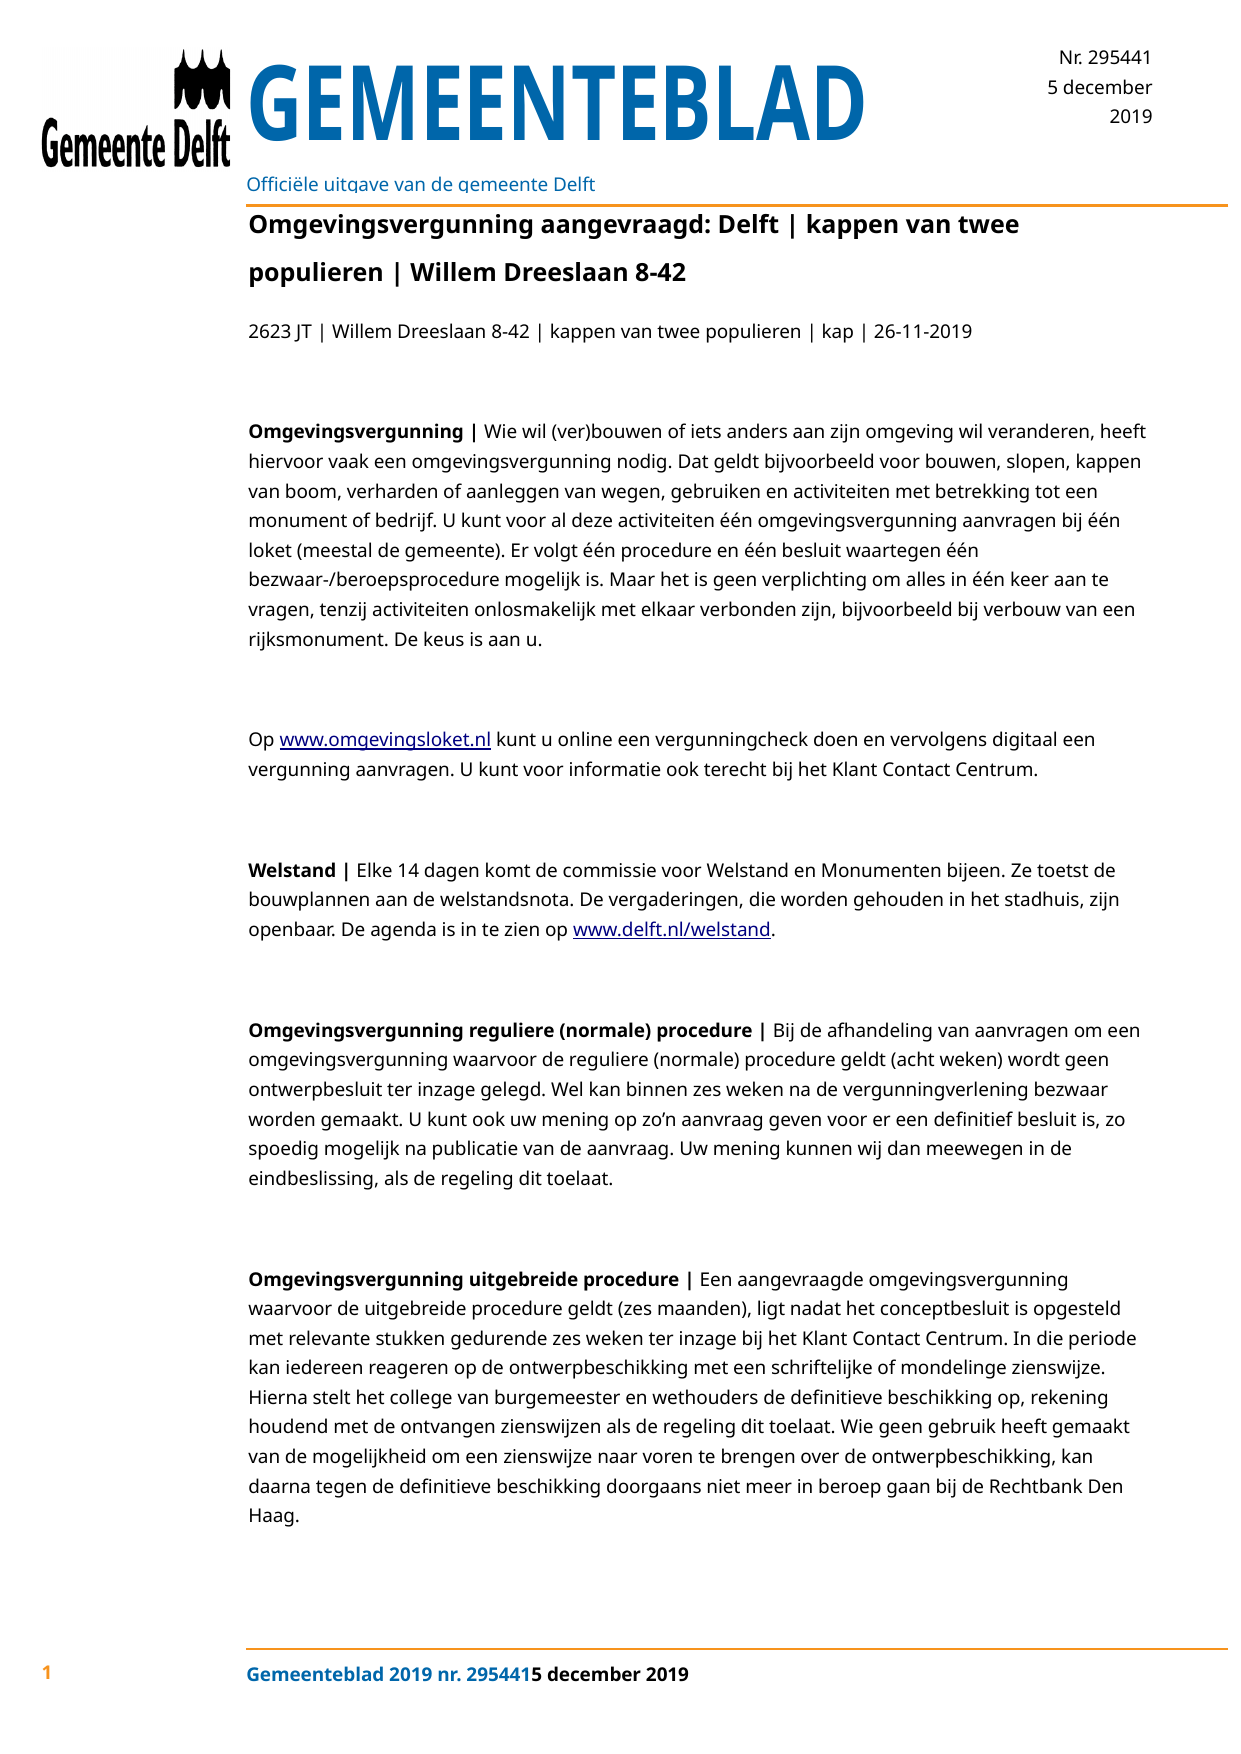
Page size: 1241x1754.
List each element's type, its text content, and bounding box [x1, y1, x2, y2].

text Omgevingsvergunning | Wie wil (ver)bouwen of iets anders aan zijn omgeving wil veranderen, heeft hiervoor vaak een omgevingsvergunning nodig. Dat geldt bijvoorbeeld voor bouwen, slopen, kappen van boom, verharden of aanleggen van wegen, gebruiken en activiteiten met betrekking tot een monument of bedrijf. U kunt voor al deze activiteiten één omgevingsvergunning aanvragen bij één loket (meestal de gemeente). Er volgt één procedure en één besluit waartegen één bezwaar-/beroepsprocedure mogelijk is. Maar het is geen verplichting om alles in één keer aan te vragen, tenzij activiteiten onlosmakelijk met elkaar verbonden zijn, bijvoorbeeld bij verbouw van een rijksmonument. De keus is aan u. [248, 419, 1152, 652]
text Omgevingsvergunning reguliere (normale) procedure | Bij de afhandeling van aanvragen om een omgevingsvergunning waarvoor de reguliere (normale) procedure geldt (acht weken) wordt geen ontwerpbesluit ter inzage gelegd. Wel kan binnen zes weken na de vergunningverlening bezwaar worden gemaakt. U kunt ook uw mening op zo’n aanvraag geven voor er een definitief besluit is, zo spoedig mogelijk na publicatie van de aanvraag. Uw mening kunnen wij dan meewegen in de eindbeslissing, als de regeling dit toelaat. [248, 1017, 1152, 1191]
picture [41, 47, 231, 172]
text Welstand | Elke 14 dagen komt de commissie voor Welstand en Monumenten bijeen. Ze toetst de bouwplannen aan de welstandsnota. De vergaderingen, die worden gehouden in het stadhuis, zijn openbaar. De agenda is in te zien op www.delft.nl/welstand. [248, 857, 1152, 942]
text Omgevingsvergunning aangevraagd: Delft | kappen van twee populieren | Willem Dreeslaan 8-42 [248, 207, 1152, 288]
text 2623 JT | Willem Dreeslaan 8-42 | kappen van twee populieren | kap | 26-11-2019 [248, 318, 1152, 344]
text Omgevingsvergunning uitgebreide procedure | Een aangevraagde omgevingsvergunning waarvoor de uitgebreide procedure geldt (zes maanden), ligt nadat het conceptbesluit is opgesteld met relevante stukken gedurende zes weken ter inzage bij het Klant Contact Centrum. In die periode kan iedereen reageren op de ontwerpbeschikking met een schriftelijke of mondelinge zienswijze. Hierna stelt het college van burgemeester en wethouders de definitieve beschikking op, rekening houdend met de ontvangen zienswijzen als de regeling dit toelaat. Wie geen gebruik heeft gemaakt van de mogelijkheid om een zienswijze naar voren te brengen over de ontwerpbeschikking, kan daarna tegen de definitieve beschikking doorgaans niet meer in beroep gaan bij de Rechtbank Den Haag. [248, 1266, 1152, 1528]
text Op www.omgevingsloket.nl kunt u online een vergunningcheck doen en vervolgens digitaal een vergunning aanvragen. U kunt voor informatie ook terecht bij het Klant Contact Centrum. [248, 727, 1152, 782]
